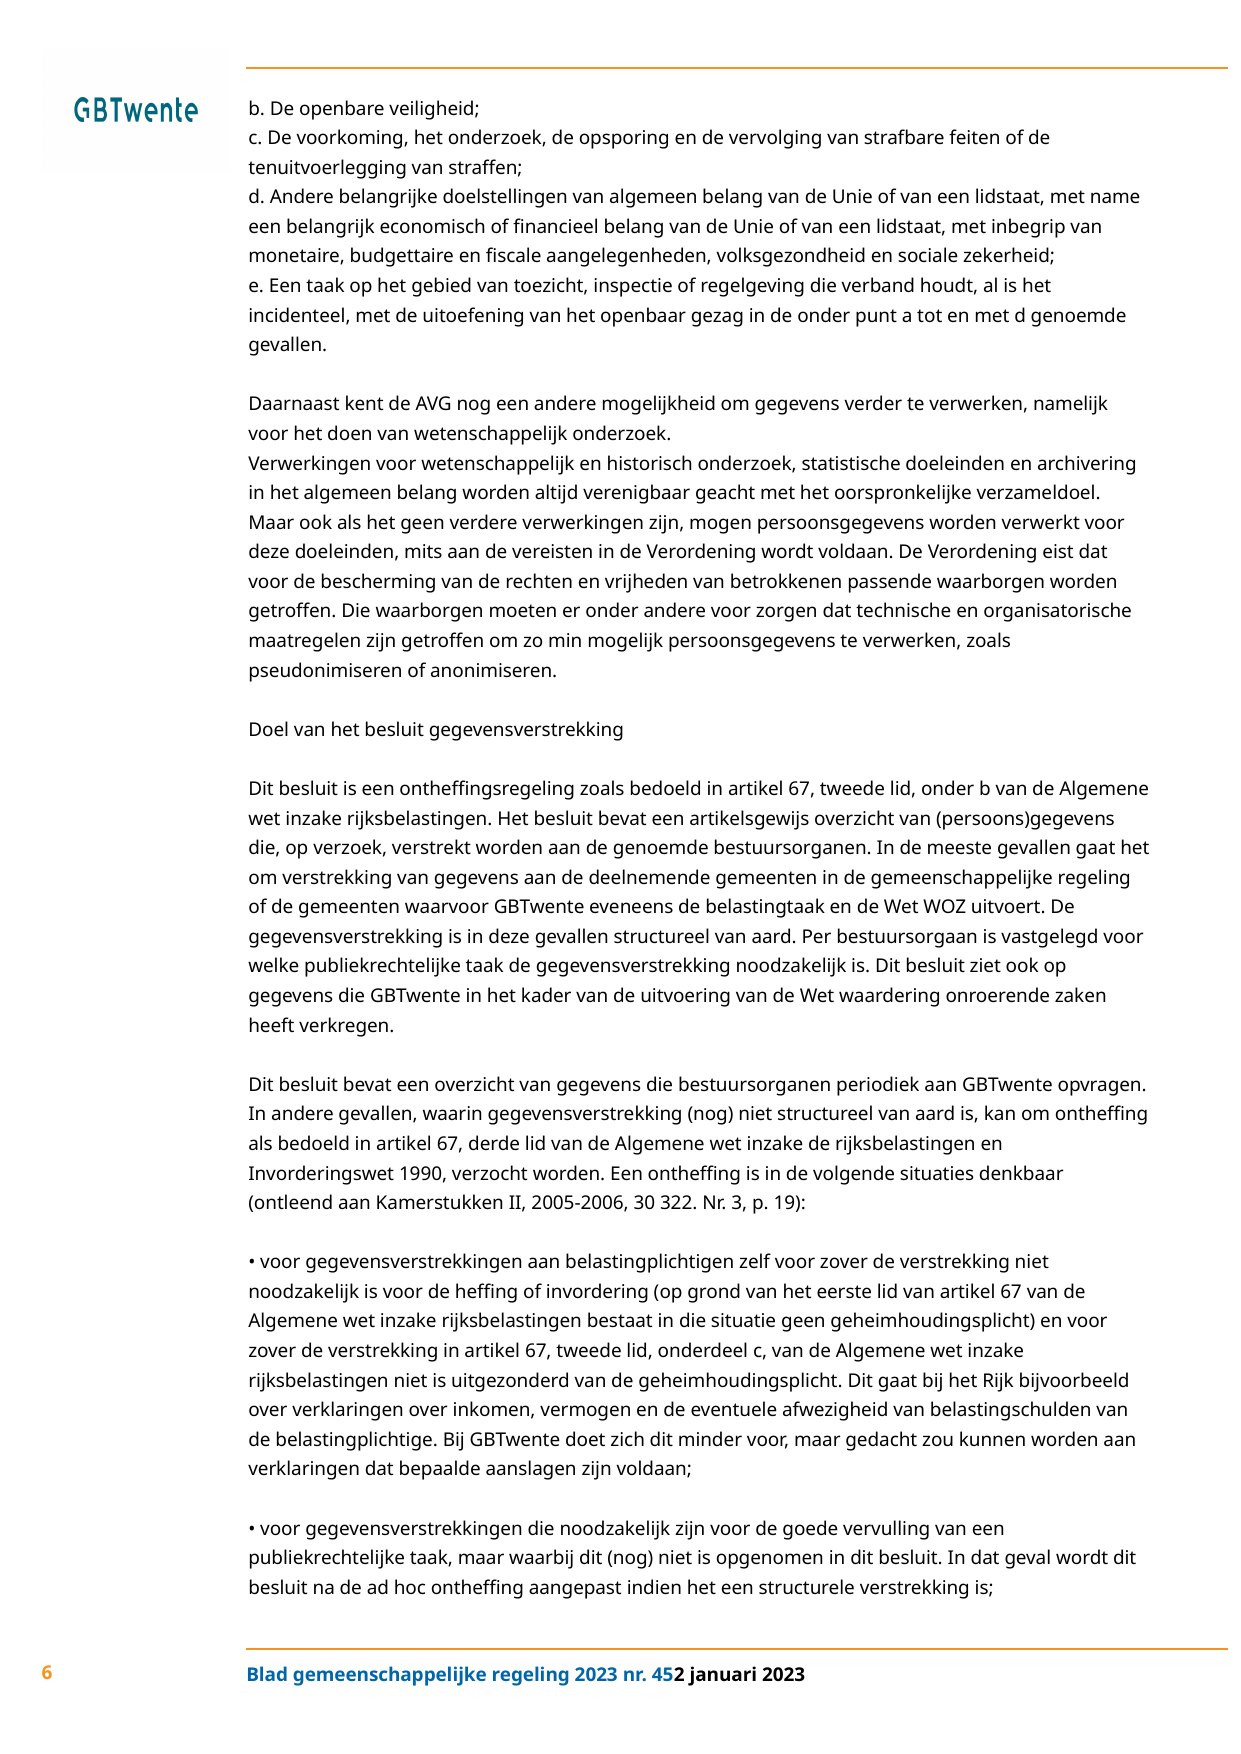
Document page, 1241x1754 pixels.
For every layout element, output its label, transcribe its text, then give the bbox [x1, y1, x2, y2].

text In andere gevallen, waarin gegevensverstrekking (nog) niet structureel van aard is, kan om ontheffing als bedoeld in artikel 67, derde lid van de Algemene wet inzake de rijksbelastingen en Invorderingswet 1990, verzocht worden. Een ontheffing is in de volgende situaties denkbaar (ontleend aan Kamerstukken II, 2005-2006, 30 322. Nr. 3, p. 19): [248, 1101, 1152, 1215]
text d. Andere belangrijke doelstellingen van algemeen belang van de Unie of van een lidstaat, met name een belangrijk economisch of financieel belang van de Unie of van een lidstaat, met inbegrip van monetaire, budgettaire en fiscale aangelegenheden, volksgezondheid en sociale zekerheid; [248, 183, 1152, 268]
text c. De voorkoming, het onderzoek, de opsporing en de vervolging van strafbare feiten of de tenuitvoerlegging van straffen; [248, 124, 1152, 180]
text Verwerkingen voor wetenschappelijk en historisch onderzoek, statistische doeleinden en archivering in het algemeen belang worden altijd verenigbaar geacht met het oorspronkelijke verzameldoel. Maar ook als het geen verdere verwerkingen zijn, mogen persoonsgegevens worden verwerkt voor deze doeleinden, mits aan de vereisten in de Verordening wordt voldaan. De Verordening eist dat voor de bescherming van de rechten en vrijheden van betrokkenen passende waarborgen worden getroffen. Die waarborgen moeten er onder andere voor zorgen dat technische en organisatorische maatregelen zijn getroffen om zo min mogelijk persoonsgegevens te verwerken, zoals pseudonimiseren of anonimiseren. [248, 450, 1152, 683]
picture [41, 47, 231, 172]
text • voor gegevensverstrekkingen die noodzakelijk zijn voor de goede vervulling van een publiekrechtelijke taak, maar waarbij dit (nog) niet is opgenomen in dit besluit. In dat geval wordt dit besluit na de ad hoc ontheffing aangepast indien het een structurele verstrekking is; [248, 1515, 1152, 1600]
text Dit besluit bevat een overzicht van gegevens die bestuursorganen periodiek aan GBTwente opvragen. [248, 1071, 1152, 1097]
text b. De openbare veiligheid; [248, 95, 1152, 121]
text Dit besluit is een ontheffingsregeling zoals bedoeld in artikel 67, tweede lid, onder b van de Algemene wet inzake rijksbelastingen. Het besluit bevat een artikelsgewijs overzicht van (persoons)gegevens die, op verzoek, verstrekt worden aan de genoemde bestuursorganen. In de meeste gevallen gaat het om verstrekking van gegevens aan de deelnemende gemeenten in de gemeenschappelijke regeling of de gemeenten waarvoor GBTwente eveneens de belastingtaak en de Wet WOZ uitvoert. De gegevensverstrekking is in deze gevallen structureel van aard. Per bestuursorgaan is vastgelegd voor welke publiekrechtelijke taak de gegevensverstrekking noodzakelijk is. Dit besluit ziet ook op gegevens die GBTwente in het kader van de uitvoering van de Wet waardering onroerende zaken heeft verkregen. [248, 775, 1152, 1038]
text e. Een taak op het gebied van toezicht, inspectie of regelgeving die verband houdt, al is het incidenteel, met de uitoefening van het openbaar gezag in de onder punt a tot en met d genoemde gevallen. [248, 272, 1152, 357]
text • voor gegevensverstrekkingen aan belastingplichtigen zelf voor zover de verstrekking niet noodzakelijk is voor de heffing of invordering (op grond van het eerste lid van artikel 67 van de Algemene wet inzake rijksbelastingen bestaat in die situatie geen geheimhoudingsplicht) en voor zover de verstrekking in artikel 67, tweede lid, onderdeel c, van de Algemene wet inzake rijksbelastingen niet is uitgezonderd van de geheimhoudingsplicht. Dit gaat bij het Rijk bijvoorbeeld over verklaringen over inkomen, vermogen en de eventuele afwezigheid van belastingschulden van de belastingplichtige. Bij GBTwente doet zich dit minder voor, maar gedacht zou kunnen worden aan verklaringen dat bepaalde aanslagen zijn voldaan; [248, 1248, 1152, 1481]
text Doel van het besluit gegevensverstrekking [248, 716, 1152, 742]
text Daarnaast kent de AVG nog een andere mogelijkheid om gegevens verder te verwerken, namelijk voor het doen van wetenschappelijk onderzoek. [248, 391, 1152, 446]
